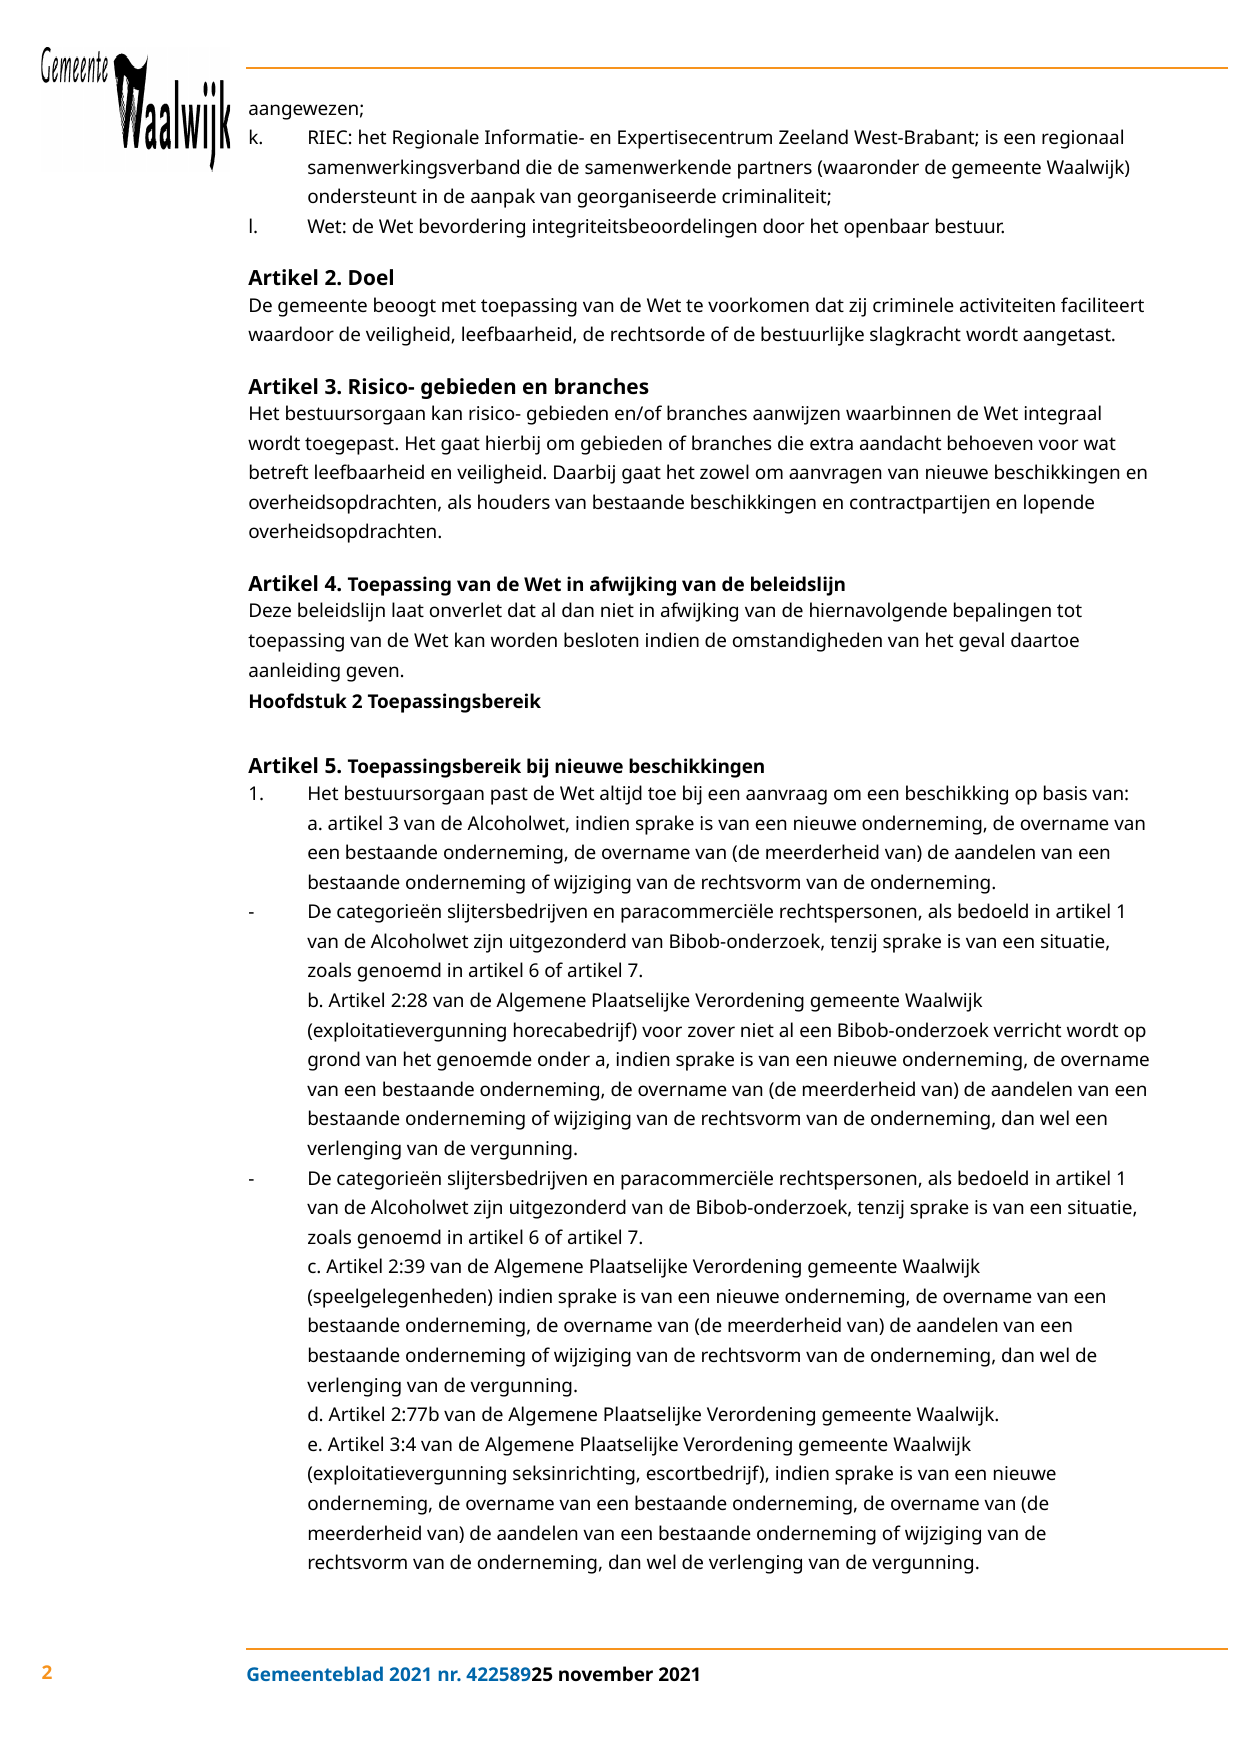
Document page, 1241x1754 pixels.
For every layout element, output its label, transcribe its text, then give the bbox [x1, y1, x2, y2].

text Deze beleidslijn laat onverlet dat al dan niet in afwijking van de hiernavolgende bepalingen tot toepassing van de Wet kan worden besloten indien de omstandigheden van het geval daartoe aanleiding geven. [248, 598, 1152, 682]
list De categorieën slijtersbedrijven en paracommerciële rechtspersonen, als bedoeld in artikel 1 van de Alcoholwet zijn uitgezonderd van Bibob-onderzoek, tenzij sprake is van een situatie, zoals genoemd in artikel 6 of artikel 7. [248, 898, 1152, 983]
text Artikel 3. Risico- gebieden en branches [248, 372, 1152, 400]
list Wet: de Wet bevordering integriteitsbeoordelingen door het openbaar bestuur. [248, 213, 1152, 239]
list d. Artikel 2:77b van de Algemene Plaatselijke Verordening gemeente Waalwijk. [248, 1401, 1152, 1427]
list De categorieën slijtersbedrijven en paracommerciële rechtspersonen, als bedoeld in artikel 1 van de Alcoholwet zijn uitgezonderd van de Bibob-onderzoek, tenzij sprake is van een situatie, zoals genoemd in artikel 6 of artikel 7. [248, 1165, 1152, 1249]
list RIEC: het Regionale Informatie- en Expertisecentrum Zeeland West-Brabant; is een regionaal samenwerkingsverband die de samenwerkende partners (waaronder de gemeente Waalwijk) ondersteunt in de aanpak van georganiseerde criminaliteit; [248, 124, 1152, 209]
list e. Artikel 3:4 van de Algemene Plaatselijke Verordening gemeente Waalwijk (exploitatievergunning seksinrichting, escortbedrijf), indien sprake is van een nieuwe onderneming, de overname van een bestaande onderneming, de overname van (de meerderheid van) de aandelen van een bestaande onderneming of wijziging van de rechtsvorm van de onderneming, dan wel de verlenging van de vergunning. [248, 1431, 1152, 1575]
text De gemeente beoogt met toepassing van de Wet te voorkomen dat zij criminele activiteiten faciliteert waardoor de veiligheid, leefbaarheid, de rechtsorde of de bestuurlijke slagkracht wordt aangetast. [248, 292, 1152, 347]
text aangewezen; [248, 95, 1152, 121]
text Het bestuursorgaan kan risico- gebieden en/of branches aanwijzen waarbinnen de Wet integraal wordt toegepast. Het gaat hierbij om gebieden of branches die extra aandacht behoeven voor wat betreft leefbaarheid en veiligheid. Daarbij gaat het zowel om aanvragen van nieuwe beschikkingen en overheidsopdrachten, als houders van bestaande beschikkingen en contractpartijen en lopende overheidsopdrachten. [248, 400, 1152, 544]
text Artikel 4. Toepassing van de Wet in afwijking van de beleidslijn [248, 569, 1152, 598]
picture [41, 47, 231, 172]
text Hoofdstuk 2 Toepassingsbereik [248, 686, 1152, 715]
text Artikel 2. Doel [248, 263, 1152, 292]
text Artikel 5. Toepassingsbereik bij nieuwe beschikkingen [248, 752, 1152, 780]
list c. Artikel 2:39 van de Algemene Plaatselijke Verordening gemeente Waalwijk (speelgelegenheden) indien sprake is van een nieuwe onderneming, de overname van een bestaande onderneming, de overname van (de meerderheid van) de aandelen van een bestaande onderneming of wijziging van de rechtsvorm van de onderneming, dan wel de verlenging van de vergunning. [248, 1253, 1152, 1397]
list b. Artikel 2:28 van de Algemene Plaatselijke Verordening gemeente Waalwijk (exploitatievergunning horecabedrijf) voor zover niet al een Bibob-onderzoek verricht wordt op grond van het genoemde onder a, indien sprake is van een nieuwe onderneming, de overname van een bestaande onderneming, de overname van (de meerderheid van) de aandelen van een bestaande onderneming of wijziging van de rechtsvorm van de onderneming, dan wel een verlenging van de vergunning. [248, 987, 1152, 1161]
list a. artikel 3 van de Alcoholwet, indien sprake is van een nieuwe onderneming, de overname van een bestaande onderneming, de overname van (de meerderheid van) de aandelen van een bestaande onderneming of wijziging van de rechtsvorm van de onderneming. [248, 810, 1152, 894]
list Het bestuursorgaan past de Wet altijd toe bij een aanvraag om een beschikking op basis van: [248, 780, 1152, 806]
